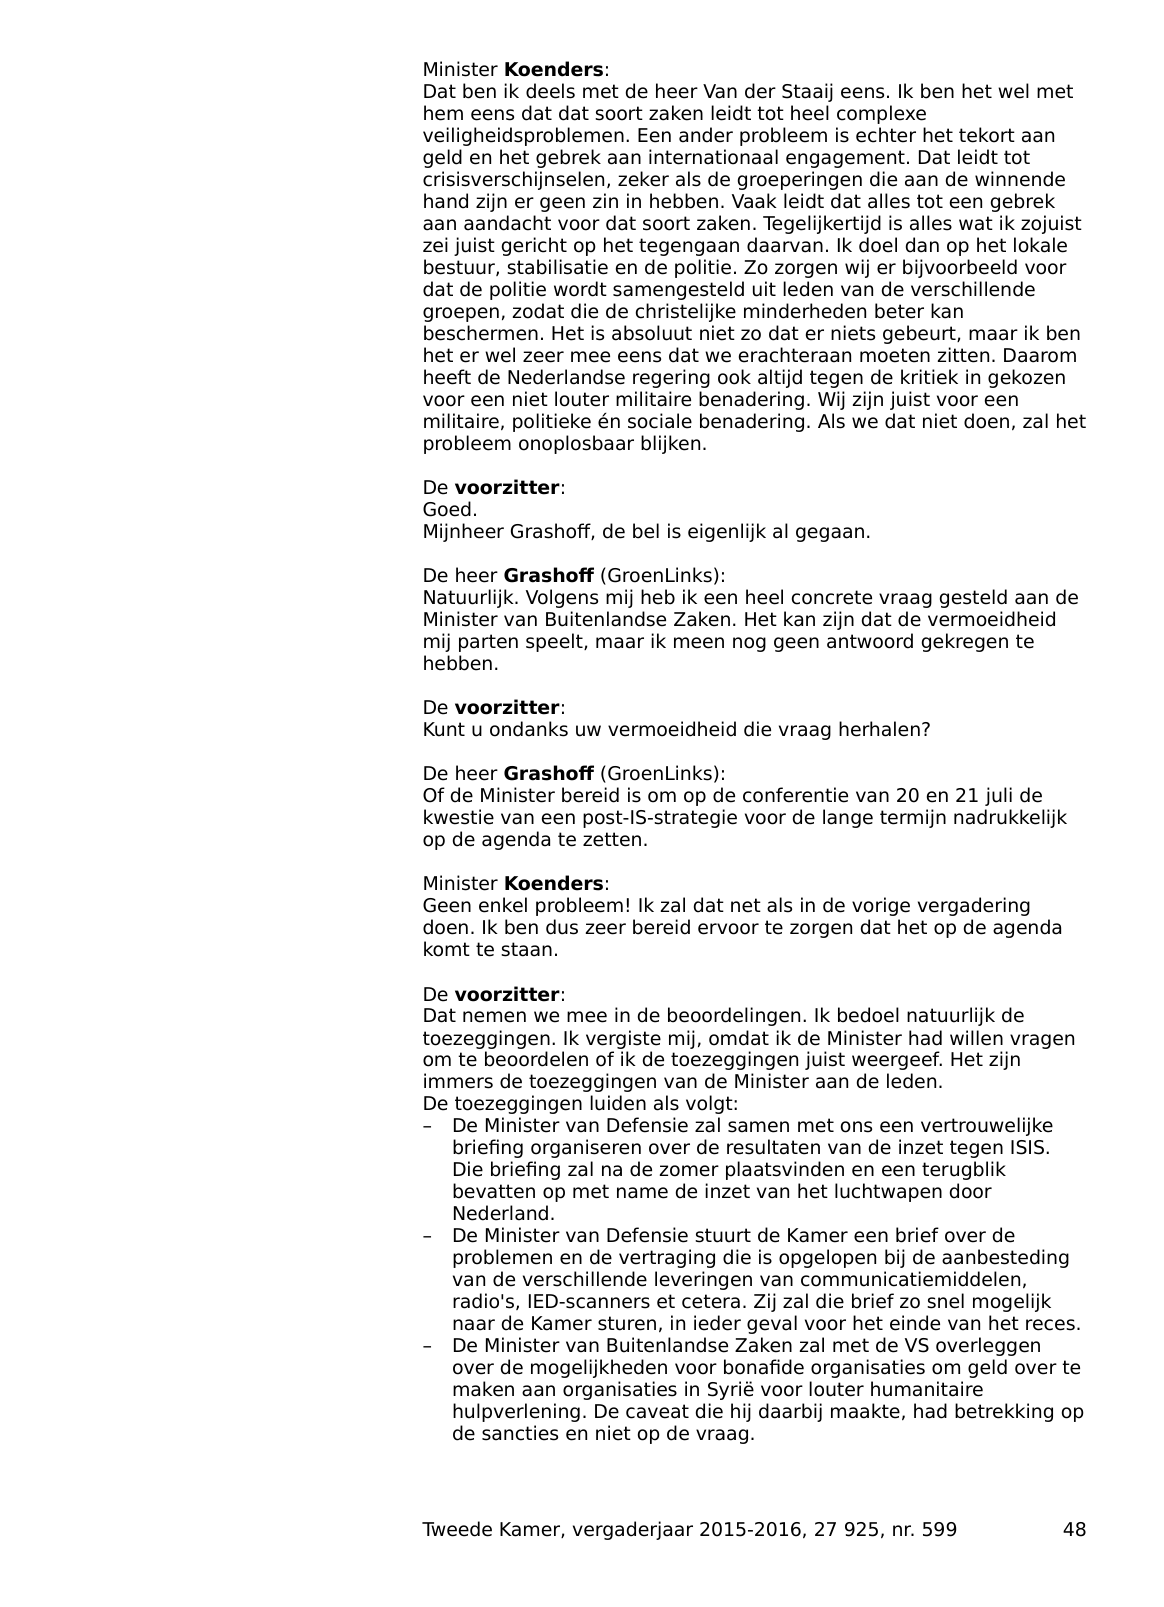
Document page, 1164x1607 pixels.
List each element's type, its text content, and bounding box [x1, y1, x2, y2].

text Goed. [422, 499, 1087, 521]
text De voorzitter: [422, 477, 1087, 499]
text Dat nemen we mee in de beoordelingen. Ik bedoel natuurlijk de toezeggingen. Ik vergiste mij, omdat ik de Minister had willen vragen om te beoordelen of ik de toezeggingen juist weergeef. Het zijn immers de toezeggingen van de Minister aan de leden. [422, 1005, 1087, 1093]
text Minister Koenders: [422, 59, 1087, 81]
text – De Minister van Defensie stuurt de Kamer een brief over de problemen en de vertraging die is opgelopen bij de aanbesteding van de verschillende leveringen van communicatiemiddelen, radio's, IED-scanners et cetera. Zij zal die brief zo snel mogelijk naar de Kamer sturen, in ieder geval voor het einde van het reces. [422, 1225, 1087, 1335]
text De voorzitter: [422, 697, 1087, 719]
text De voorzitter: [422, 983, 1087, 1005]
text – De Minister van Buitenlandse Zaken zal met de VS overleggen over de mogelijkheden voor bonafide organisaties om geld over te maken aan organisaties in Syrië voor louter humanitaire hulpverlening. De caveat die hij daarbij maakte, had betrekking op de sancties en niet op de vraag. [422, 1335, 1087, 1445]
text De heer Grashoff (GroenLinks): [422, 565, 1087, 587]
text Mijnheer Grashoff, de bel is eigenlijk al gegaan. [422, 521, 1087, 543]
text De toezeggingen luiden als volgt: [422, 1093, 1087, 1115]
text Geen enkel probleem! Ik zal dat net als in de vorige vergadering doen. Ik ben dus zeer bereid ervoor te zorgen dat het op de agenda komt te staan. [422, 895, 1087, 961]
text De heer Grashoff (GroenLinks): [422, 763, 1087, 785]
text Of de Minister bereid is om op de conferentie van 20 en 21 juli de kwestie van een post-IS-strategie voor de lange termijn nadrukkelijk op de agenda te zetten. [422, 785, 1087, 851]
text Dat ben ik deels met de heer Van der Staaij eens. Ik ben het wel met hem eens dat dat soort zaken leidt tot heel complexe veiligheidsproblemen. Een ander probleem is echter het tekort aan geld en het gebrek aan internationaal engagement. Dat leidt tot crisisverschijnselen, zeker als de groeperingen die aan de winnende hand zijn er geen zin in hebben. Vaak leidt dat alles tot een gebrek aan aandacht voor dat soort zaken. Tegelijkertijd is alles wat ik zojuist zei juist gericht op het tegengaan daarvan. Ik doel dan op het lokale bestuur, stabilisatie en de politie. Zo zorgen wij er bijvoorbeeld voor dat de politie wordt samengesteld uit leden van de verschillende groepen, zodat die de christelijke minderheden beter kan beschermen. Het is absoluut niet zo dat er niets gebeurt, maar ik ben het er wel zeer mee eens dat we erachteraan moeten zitten. Daarom heeft de Nederlandse regering ook altijd tegen de kritiek in gekozen voor een niet louter militaire benadering. Wij zijn juist voor een militaire, politieke én sociale benadering. Als we dat niet doen, zal het probleem onoplosbaar blijken. [422, 81, 1087, 455]
text Kunt u ondanks uw vermoeidheid die vraag herhalen? [422, 719, 1087, 741]
text Minister Koenders: [422, 873, 1087, 895]
text Natuurlijk. Volgens mij heb ik een heel concrete vraag gesteld aan de Minister van Buitenlandse Zaken. Het kan zijn dat de vermoeidheid mij parten speelt, maar ik meen nog geen antwoord gekregen te hebben. [422, 587, 1087, 675]
text – De Minister van Defensie zal samen met ons een vertrouwelijke briefing organiseren over de resultaten van de inzet tegen ISIS. Die briefing zal na de zomer plaatsvinden en een terugblik bevatten op met name de inzet van het luchtwapen door Nederland. [422, 1115, 1087, 1225]
